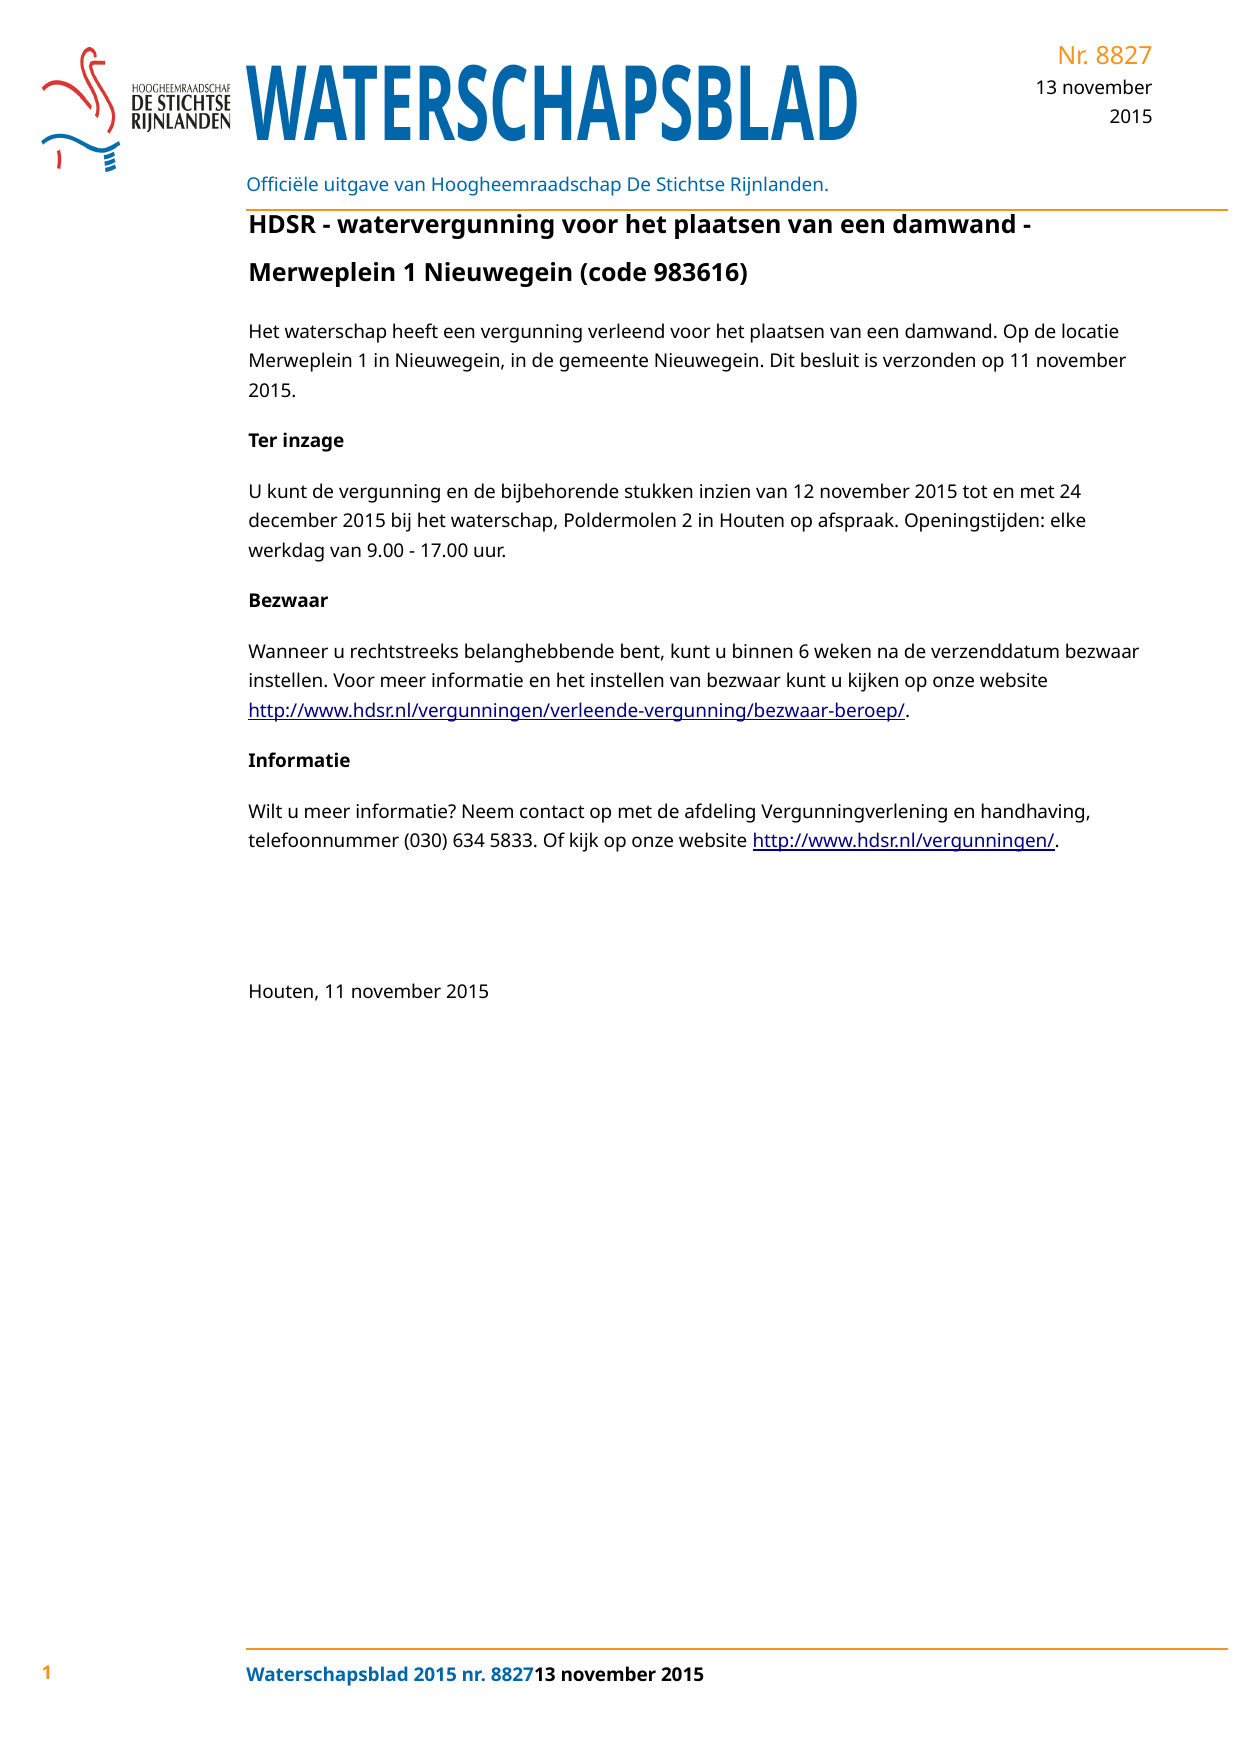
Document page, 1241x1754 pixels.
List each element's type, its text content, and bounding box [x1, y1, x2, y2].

text Bezwaar [248, 587, 1152, 613]
picture [41, 47, 231, 172]
text Informatie [248, 747, 1152, 773]
text Het waterschap heeft een vergunning verleend voor het plaatsen van een damwand. Op de locatie Merweplein 1 in Nieuwegein, in de gemeente Nieuwegein. Dit besluit is verzonden op 11 november 2015. [248, 318, 1152, 403]
text Houten, 11 november 2015 [248, 979, 1152, 1004]
text U kunt de vergunning en de bijbehorende stukken inzien van 12 november 2015 tot en met 24 december 2015 bij het waterschap, Poldermolen 2 in Houten op afspraak. Openingstijden: elke werkdag van 9.00 - 17.00 uur. [248, 478, 1152, 563]
text HDSR - watervergunning voor het plaatsen van een damwand - Merweplein 1 Nieuwegein (code 983616) [248, 211, 1152, 288]
text Wilt u meer informatie? Neem contact op met de afdeling Vergunningverlening en handhaving, telefoonnummer (030) 634 5833. Of kijk op onze website http://www.hdsr.nl/vergunningen/. [248, 798, 1152, 853]
text Ter inzage [248, 427, 1152, 453]
text Wanneer u rechtstreeks belanghebbende bent, kunt u binnen 6 weken na de verzenddatum bezwaar instellen. Voor meer informatie en het instellen van bezwaar kunt u kijken op onze website http://www.hdsr.nl/vergunningen/verleende-vergunning/bezwaar-beroep/. [248, 638, 1152, 723]
